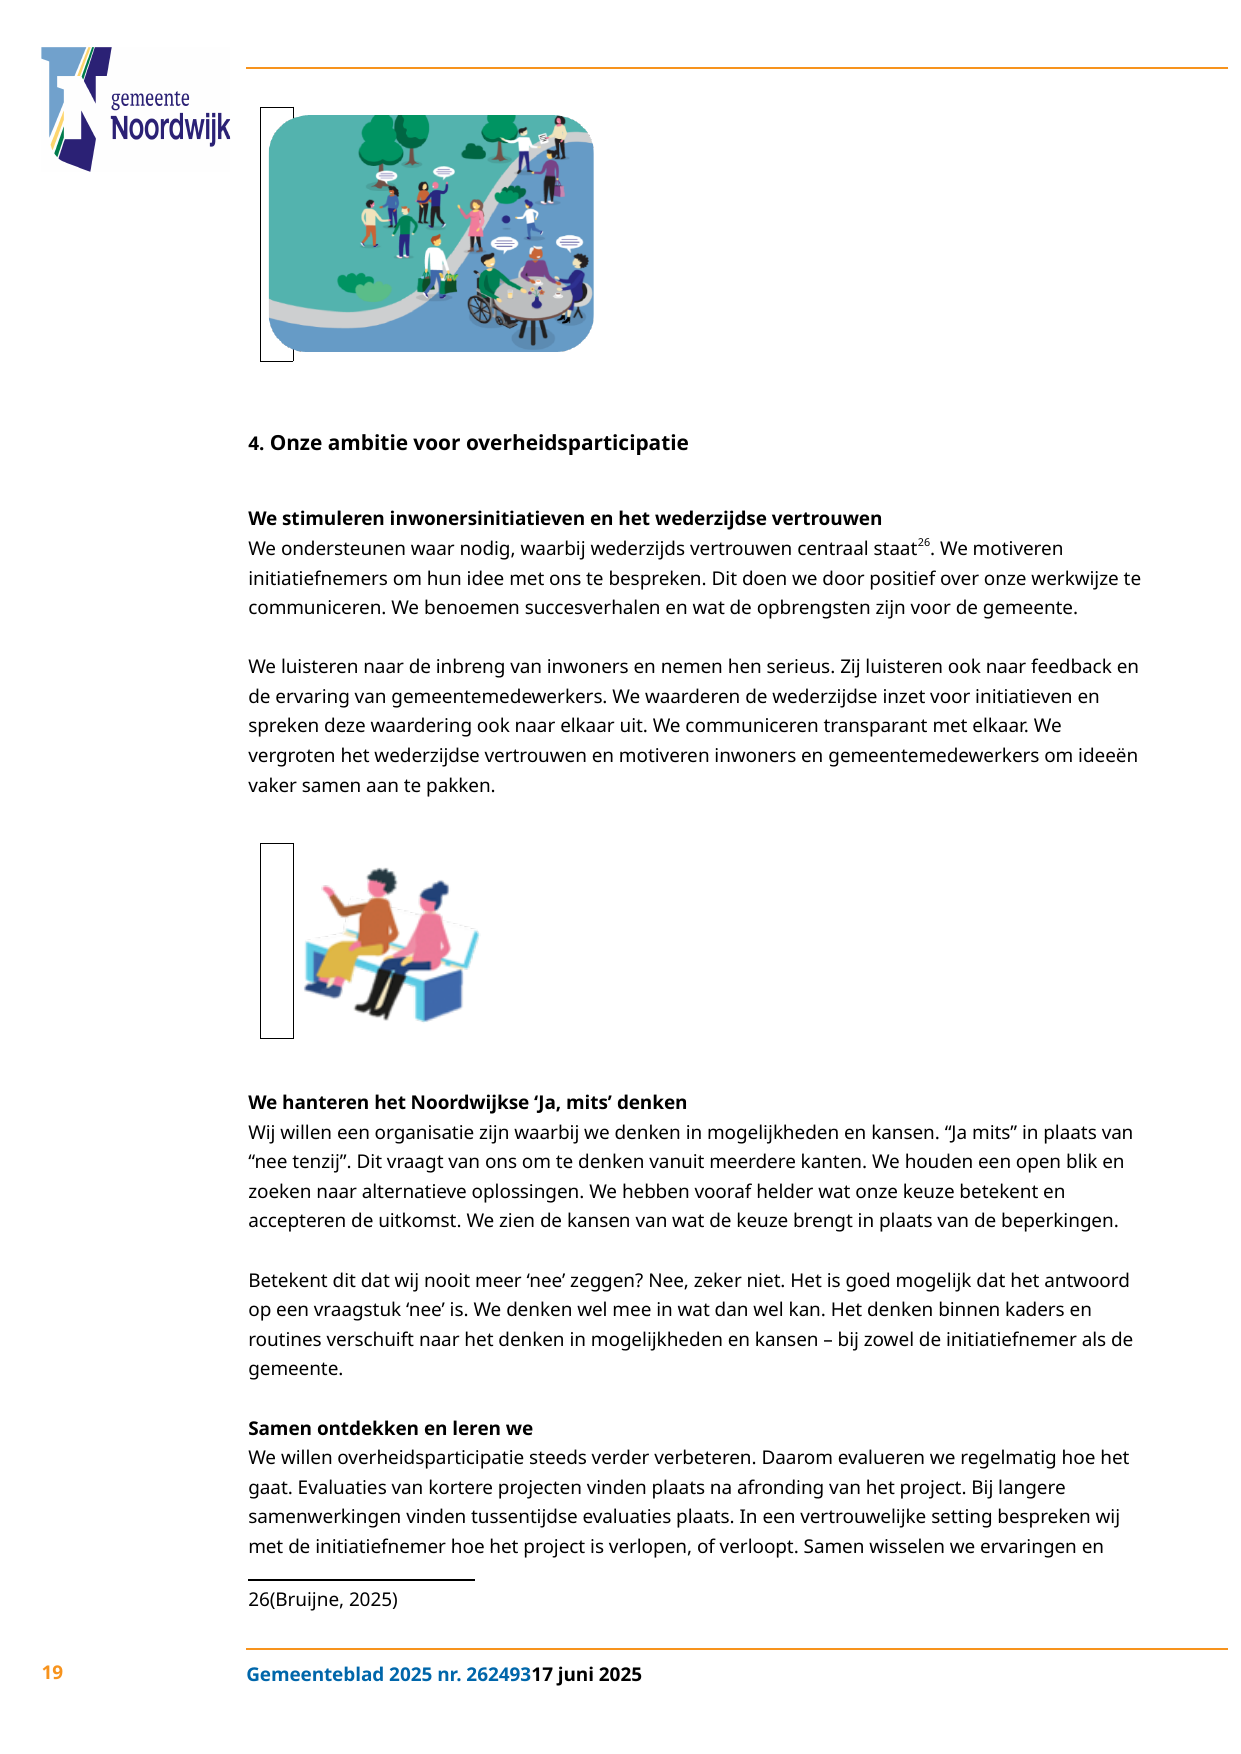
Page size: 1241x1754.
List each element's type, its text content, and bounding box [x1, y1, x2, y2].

text We hanteren het Noordwijkse ‘Ja, mits’ denken [248, 1089, 1152, 1115]
picture [268, 851, 505, 1030]
text Wij willen een organisatie zijn waarbij we denken in mogelijkheden en kansen. “Ja mits” in plaats van “nee tenzij”. Dit vraagt van ons om te denken vanuit meerdere kanten. We houden een open blik en zoeken naar alternatieve oplossingen. We hebben vooraf helder wat onze keuze betekent en accepteren de uitkomst. We zien de kansen van wat de keuze brengt in plaats van de beperkingen. [248, 1119, 1152, 1233]
text (Bruijne, 2025) [248, 1586, 1152, 1612]
text We stimuleren inwonersinitiatieven en het wederzijdse vertrouwen [248, 506, 1152, 531]
text 4. Onze ambitie voor overheidsparticipatie [248, 428, 1152, 456]
text Samen ontdekken en leren we [248, 1415, 1152, 1441]
text Betekent dit dat wij nooit meer ‘nee’ zeggen? Nee, zeker niet. Het is goed mogelijk dat het antwoord op een vraagstuk ‘nee’ is. We denken wel mee in wat dan wel kan. Het denken binnen kaders en routines verschuift naar het denken in mogelijkheden en kansen – bij zowel de initiatiefnemer als de gemeente. [248, 1267, 1152, 1381]
picture [41, 47, 231, 172]
text We luisteren naar de inbreng van inwoners en nemen hen serieus. Zij luisteren ook naar feedback en de ervaring van gemeentemedewerkers. We waarderen de wederzijdse inzet voor initiatieven en spreken deze waardering ook naar elkaar uit. We communiceren transparant met elkaar. We vergroten het wederzijdse vertrouwen en motiveren inwoners en gemeentemedewerkers om ideeën vaker samen aan te pakken. [248, 653, 1152, 797]
text We ondersteunen waar nodig, waarbij wederzijds vertrouwen centraal staat. We motiveren initiatiefnemers om hun idee met ons te bespreken. Dit doen we door positief over onze werkwijze te communiceren. We benoemen succesverhalen en wat de opbrengsten zijn voor de gemeente. [248, 535, 1152, 620]
text We willen overheidsparticipatie steeds verder verbeteren. Daarom evalueren we regelmatig hoe het gaat. Evaluaties van kortere projecten vinden plaats na afronding van het project. Bij langere samenwerkingen vinden tussentijdse evaluaties plaats. In een vertrouwelijke setting bespreken wij met de initiatiefnemer hoe het project is verlopen, of verloopt. Samen wisselen we ervaringen en [248, 1444, 1152, 1559]
picture [268, 115, 594, 352]
